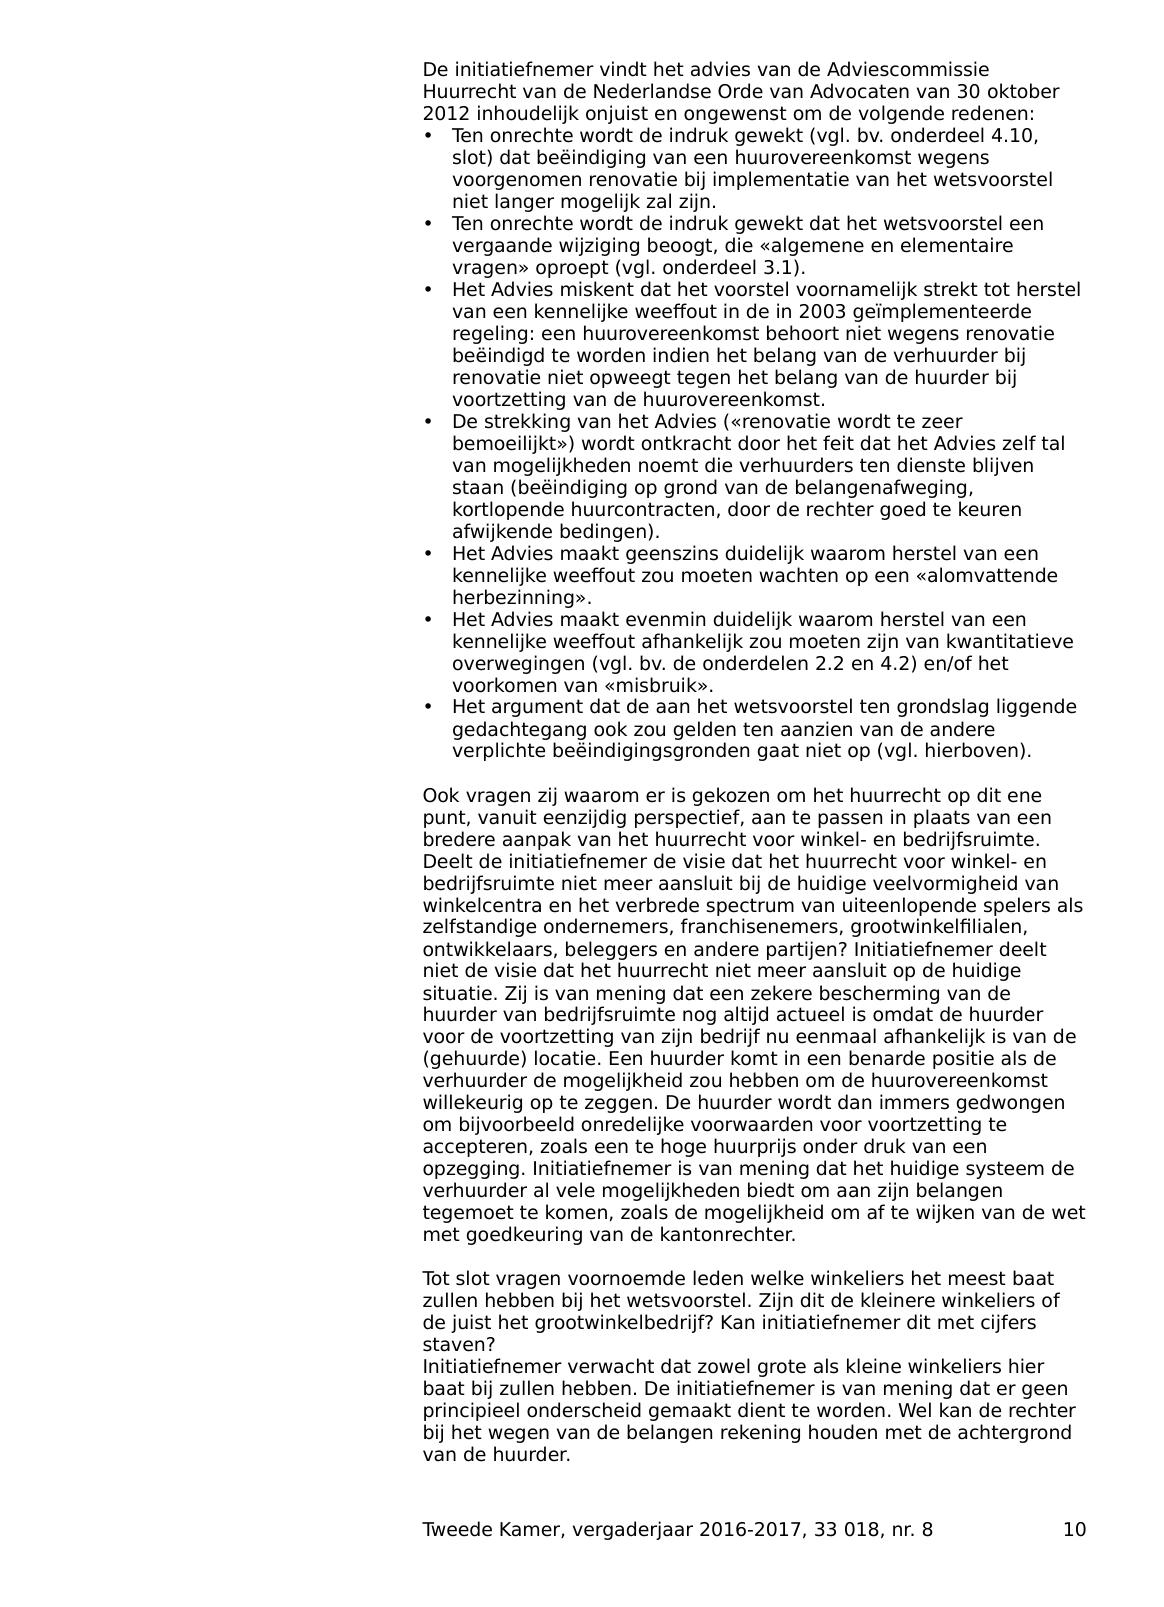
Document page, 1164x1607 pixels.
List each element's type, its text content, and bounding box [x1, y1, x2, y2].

text • Het Advies maakt evenmin duidelijk waarom herstel van een kennelijke weeffout afhankelijk zou moeten zijn van kwantitatieve overwegingen (vgl. bv. de onderdelen 2.2 en 4.2) en/of het voorkomen van «misbruik». [422, 608, 1087, 696]
text • Ten onrechte wordt de indruk gewekt (vgl. bv. onderdeel 4.10, slot) dat beëindiging van een huurovereenkomst wegens voorgenomen renovatie bij implementatie van het wetsvoorstel niet langer mogelijk zal zijn. [422, 125, 1087, 213]
text • Het argument dat de aan het wetsvoorstel ten grondslag liggende gedachtegang ook zou gelden ten aanzien van de andere verplichte beëindigingsgronden gaat niet op (vgl. hierboven). [422, 696, 1087, 762]
text • De strekking van het Advies («renovatie wordt te zeer bemoeilijkt») wordt ontkracht door het feit dat het Advies zelf tal van mogelijkheden noemt die verhuurders ten dienste blijven staan (beëindiging op grond van de belangenafweging, kortlopende huurcontracten, door de rechter goed te keuren afwijkende bedingen). [422, 411, 1087, 543]
text Initiatiefnemer verwacht dat zowel grote als kleine winkeliers hier baat bij zullen hebben. De initiatiefnemer is van mening dat er geen principieel onderscheid gemaakt dient te worden. Wel kan de rechter bij het wegen van de belangen rekening houden met de achtergrond van de huurder. [422, 1356, 1087, 1466]
text De initiatiefnemer vindt het advies van de Adviescommissie Huurrecht van de Nederlandse Orde van Advocaten van 30 oktober 2012 inhoudelijk onjuist en ongewenst om de volgende redenen: [422, 59, 1087, 125]
text Ook vragen zij waarom er is gekozen om het huurrecht op dit ene punt, vanuit eenzijdig perspectief, aan te passen in plaats van een bredere aanpak van het huurrecht voor winkel- en bedrijfsruimte. Deelt de initiatiefnemer de visie dat het huurrecht voor winkel- en bedrijfsruimte niet meer aansluit bij de huidige veelvormigheid van winkelcentra en het verbrede spectrum van uiteenlopende spelers als zelfstandige ondernemers, franchisenemers, grootwinkelfilialen, ontwikkelaars, beleggers en andere partijen? Initiatiefnemer deelt niet de visie dat het huurrecht niet meer aansluit op de huidige situatie. Zij is van mening dat een zekere bescherming van de huurder van bedrijfsruimte nog altijd actueel is omdat de huurder voor de voortzetting van zijn bedrijf nu eenmaal afhankelijk is van de (gehuurde) locatie. Een huurder komt in een benarde positie als de verhuurder de mogelijkheid zou hebben om de huurovereenkomst willekeurig op te zeggen. De huurder wordt dan immers gedwongen om bijvoorbeeld onredelijke voorwaarden voor voortzetting te accepteren, zoals een te hoge huurprijs onder druk van een opzegging. Initiatiefnemer is van mening dat het huidige systeem de verhuurder al vele mogelijkheden biedt om aan zijn belangen tegemoet te komen, zoals de mogelijkheid om af te wijken van de wet met goedkeuring van de kantonrechter. [422, 784, 1087, 1246]
text • Het Advies maakt geenszins duidelijk waarom herstel van een kennelijke weeffout zou moeten wachten op een «alomvattende herbezinning». [422, 543, 1087, 608]
text Tot slot vragen voornoemde leden welke winkeliers het meest baat zullen hebben bij het wetsvoorstel. Zijn dit de kleinere winkeliers of de juist het grootwinkelbedrijf? Kan initiatiefnemer dit met cijfers staven? [422, 1268, 1087, 1356]
text • Het Advies miskent dat het voorstel voornamelijk strekt tot herstel van een kennelijke weeffout in de in 2003 geïmplementeerde regeling: een huurovereenkomst behoort niet wegens renovatie beëindigd te worden indien het belang van de verhuurder bij renovatie niet opweegt tegen het belang van de huurder bij voortzetting van de huurovereenkomst. [422, 279, 1087, 411]
text • Ten onrechte wordt de indruk gewekt dat het wetsvoorstel een vergaande wijziging beoogt, die «algemene en elementaire vragen» oproept (vgl. onderdeel 3.1). [422, 213, 1087, 279]
